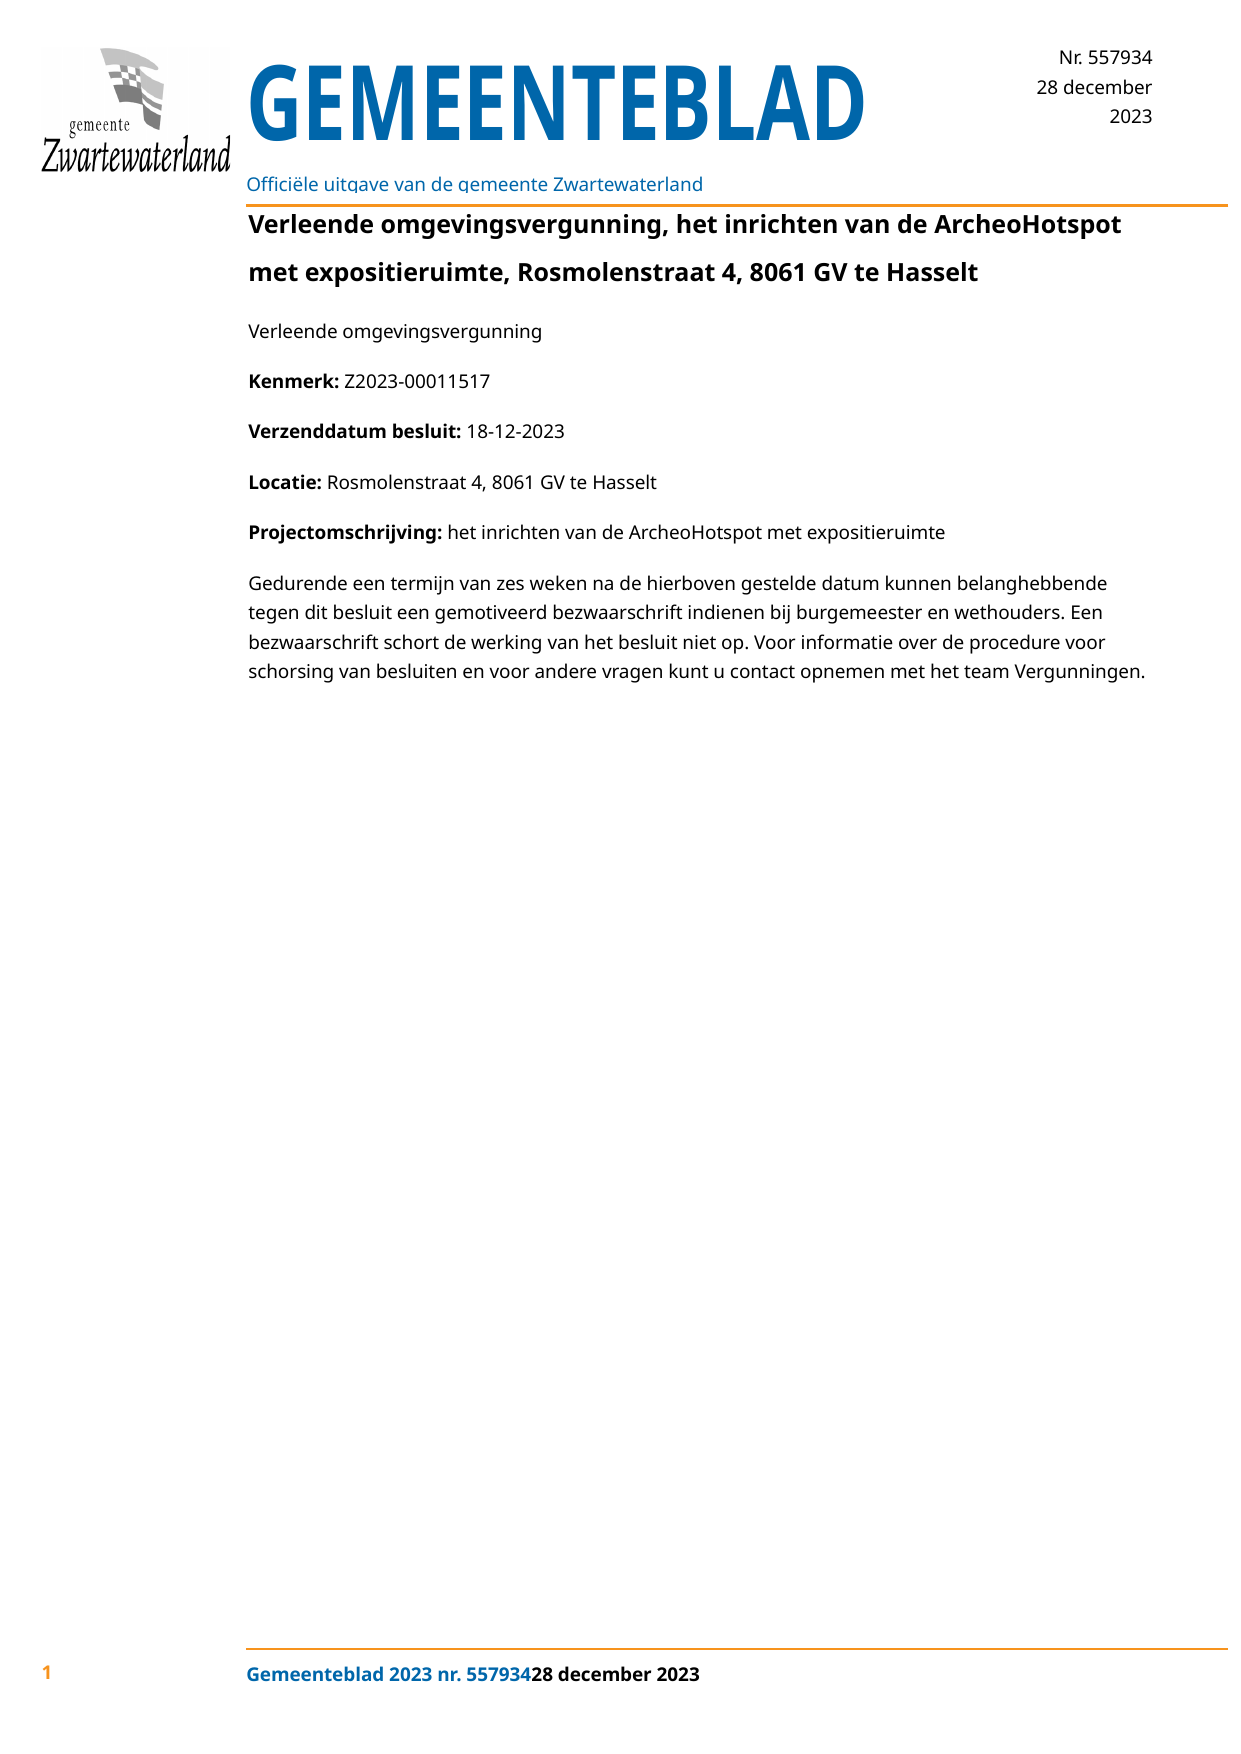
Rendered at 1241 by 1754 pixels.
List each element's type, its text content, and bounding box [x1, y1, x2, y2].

text Gedurende een termijn van zes weken na de hierboven gestelde datum kunnen belanghebbende tegen dit besluit een gemotiveerd bezwaarschrift indienen bij burgemeester en wethouders. Een bezwaarschrift schort de werking van het besluit niet op. Voor informatie over de procedure voor schorsing van besluiten en voor andere vragen kunt u contact opnemen met het team Vergunningen. [248, 570, 1152, 684]
picture [41, 47, 231, 172]
text Verzenddatum besluit: 18-12-2023 [248, 419, 1152, 444]
text Kenmerk: Z2023-00011517 [248, 368, 1152, 394]
text Verleende omgevingsvergunning [248, 318, 1152, 344]
text Projectomschrijving: het inrichten van de ArcheoHotspot met expositieruimte [248, 519, 1152, 545]
text Locatie: Rosmolenstraat 4, 8061 GV te Hasselt [248, 469, 1152, 495]
text Verleende omgevingsvergunning, het inrichten van de ArcheoHotspot met expositieruimte, Rosmolenstraat 4, 8061 GV te Hasselt [248, 207, 1152, 288]
